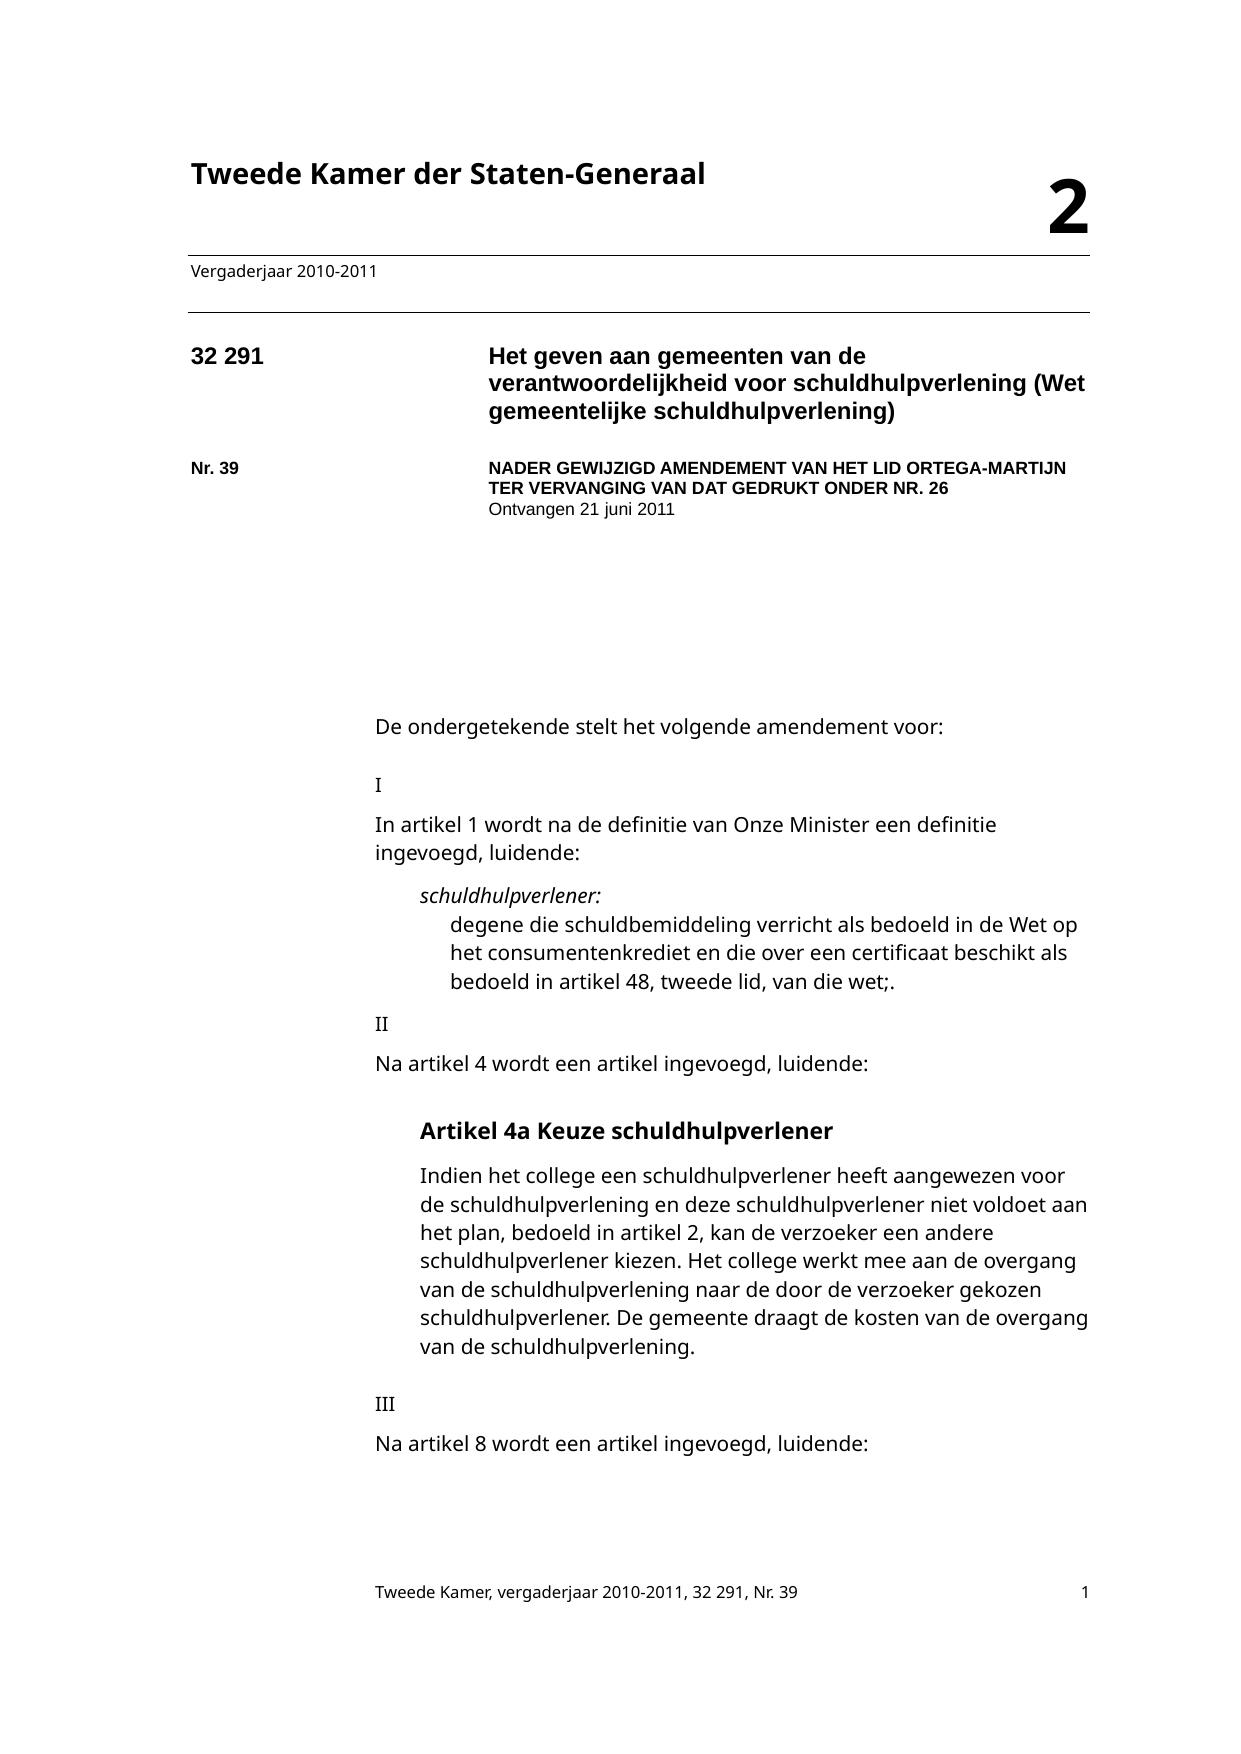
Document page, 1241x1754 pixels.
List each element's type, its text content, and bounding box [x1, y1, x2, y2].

table_cell NADER GEWIJZIGD AMENDEMENT VAN HET LID ORTEGA-MARTIJN TER VERVANGING VAN DAT GEDRUKT ONDER NR. 26 Ontvangen 21 juni 2011 [485, 455, 1090, 594]
text I [375, 771, 1090, 798]
table_header 2 [910, 150, 1090, 255]
text Na artikel 8 wordt een artikel ingevoegd, luidende: [375, 1429, 1090, 1457]
text III [375, 1390, 1090, 1417]
table_cell [485, 256, 1090, 312]
text In artikel 1 wordt na de definitie van Onze Minister een definitie ingevoegd, luidende: [375, 810, 1090, 867]
table_cell Nr. 39 [188, 455, 485, 594]
table_cell 32 291 [188, 339, 485, 454]
text II [375, 1010, 1090, 1037]
text schuldhulpverlener: [420, 882, 1090, 910]
table_cell Vergaderjaar 2010-2011 [188, 256, 485, 312]
table_header Tweede Kamer der Staten-Generaal [188, 150, 909, 255]
text Indien het college een schuldhulpverlener heeft aangewezen voor de schuldhulpverlening en deze schuldhulpverlener niet voldoet aan het plan, bedoeld in artikel 2, kan de verzoeker een andere schuldhulpverlener kiezen. Het college werkt mee aan de overgang van de schuldhulpverlening naar de door de verzoeker gekozen schuldhulpverlener. De gemeente draagt de kosten van de overgang van de schuldhulpverlening. [420, 1161, 1090, 1360]
table_cell [188, 313, 485, 339]
subtitle Artikel 4a Keuze schuldhulpverlener [420, 1115, 1090, 1146]
table_cell Het geven aan gemeenten van de verantwoordelijkheid voor schuldhulpverlening (Wet gemeentelijke schuldhulpverlening) [485, 339, 1090, 454]
text Na artikel 4 wordt een artikel ingevoegd, luidende: [375, 1049, 1090, 1077]
table_cell [485, 313, 1090, 339]
text De ondergetekende stelt het volgende amendement voor: [375, 712, 1090, 741]
text degene die schuldbemiddeling verricht als bedoeld in de Wet op het consumentenkrediet en die over een certificaat beschikt als bedoeld in artikel 48, tweede lid, van die wet;. [450, 910, 1090, 995]
